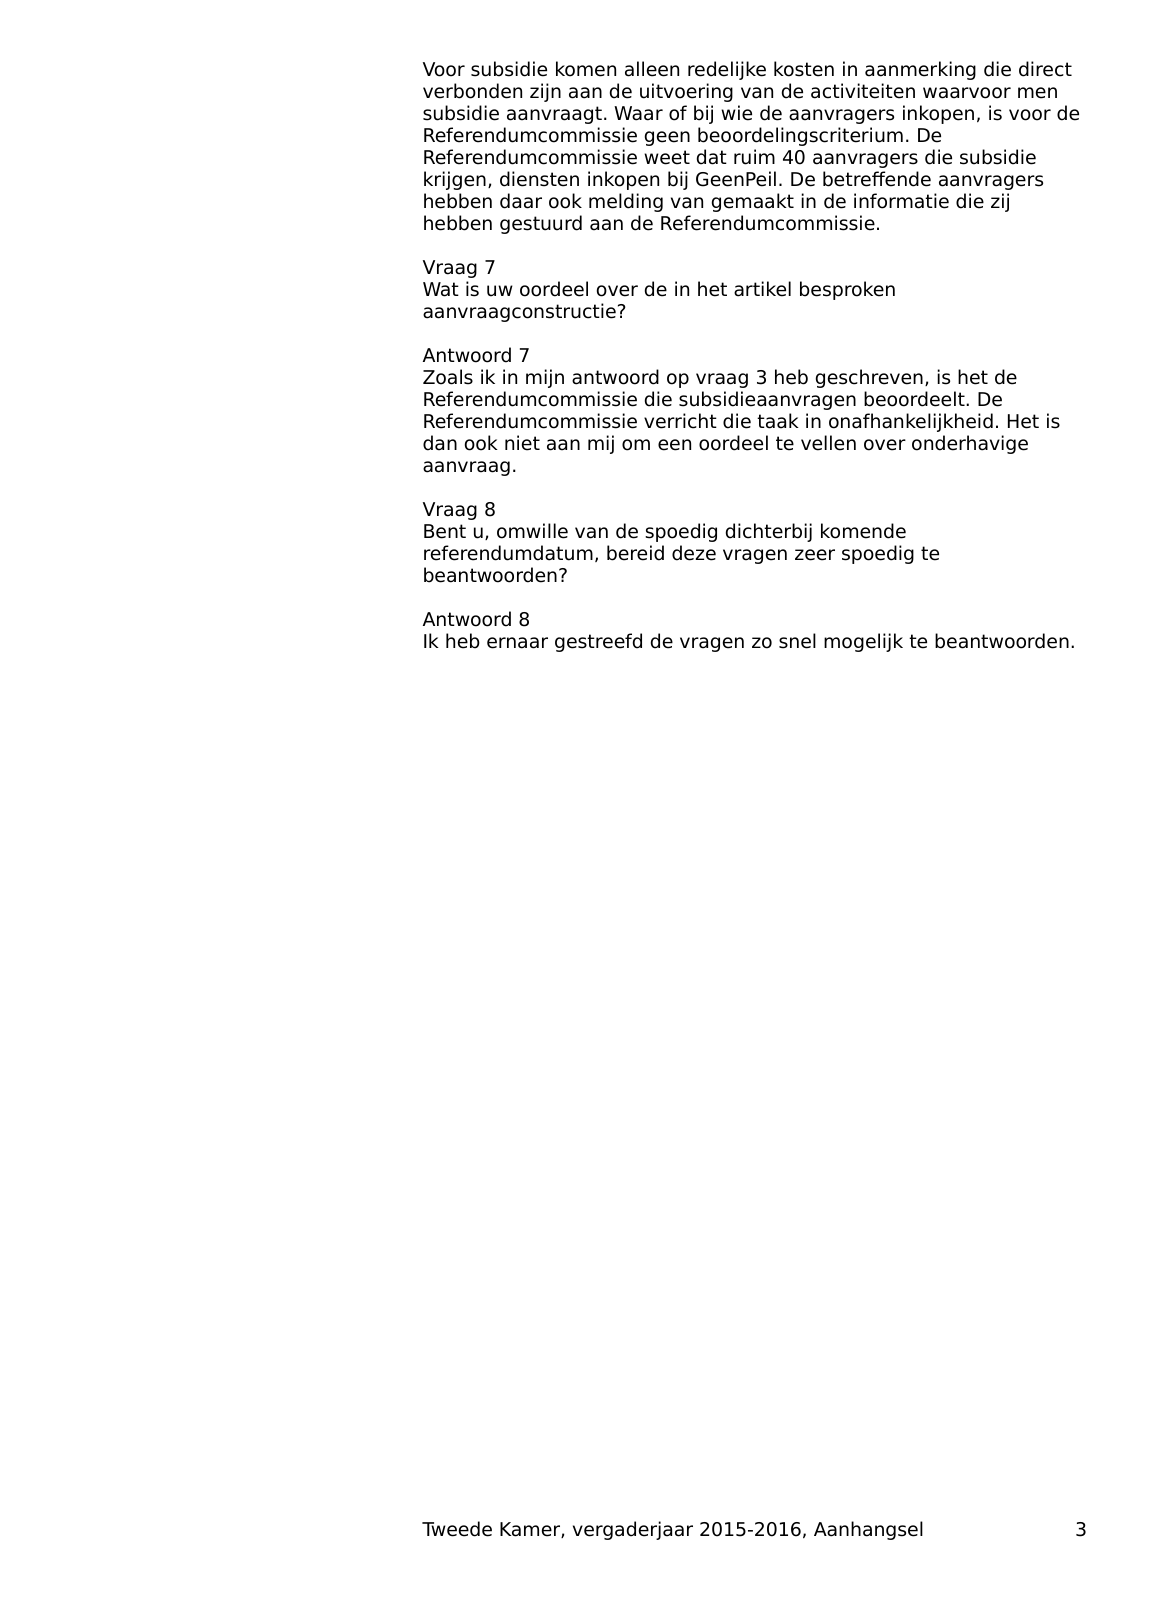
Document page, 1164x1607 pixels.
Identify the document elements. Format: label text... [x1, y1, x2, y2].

text Vraag 7 [422, 257, 1087, 279]
text Antwoord 8 [422, 609, 1087, 631]
text Voor subsidie komen alleen redelijke kosten in aanmerking die direct verbonden zijn aan de uitvoering van de activiteiten waarvoor men subsidie aanvraagt. Waar of bij wie de aanvragers inkopen, is voor de Referendumcommissie geen beoordelingscriterium. De Referendumcommissie weet dat ruim 40 aanvragers die subsidie krijgen, diensten inkopen bij GeenPeil. De betreffende aanvragers hebben daar ook melding van gemaakt in de informatie die zij hebben gestuurd aan de Referendumcommissie. [422, 59, 1087, 235]
text Ik heb ernaar gestreefd de vragen zo snel mogelijk te beantwoorden. [422, 631, 1087, 653]
text Zoals ik in mijn antwoord op vraag 3 heb geschreven, is het de Referendumcommissie die subsidieaanvragen beoordeelt. De Referendumcommissie verricht die taak in onafhankelijkheid. Het is dan ook niet aan mij om een oordeel te vellen over onderhavige aanvraag. [422, 367, 1087, 477]
text Antwoord 7 [422, 345, 1087, 367]
text Vraag 8 [422, 499, 1087, 521]
text Bent u, omwille van de spoedig dichterbij komende referendumdatum, bereid deze vragen zeer spoedig te beantwoorden? [422, 521, 1087, 587]
text Wat is uw oordeel over de in het artikel besproken aanvraagconstructie? [422, 279, 1087, 323]
